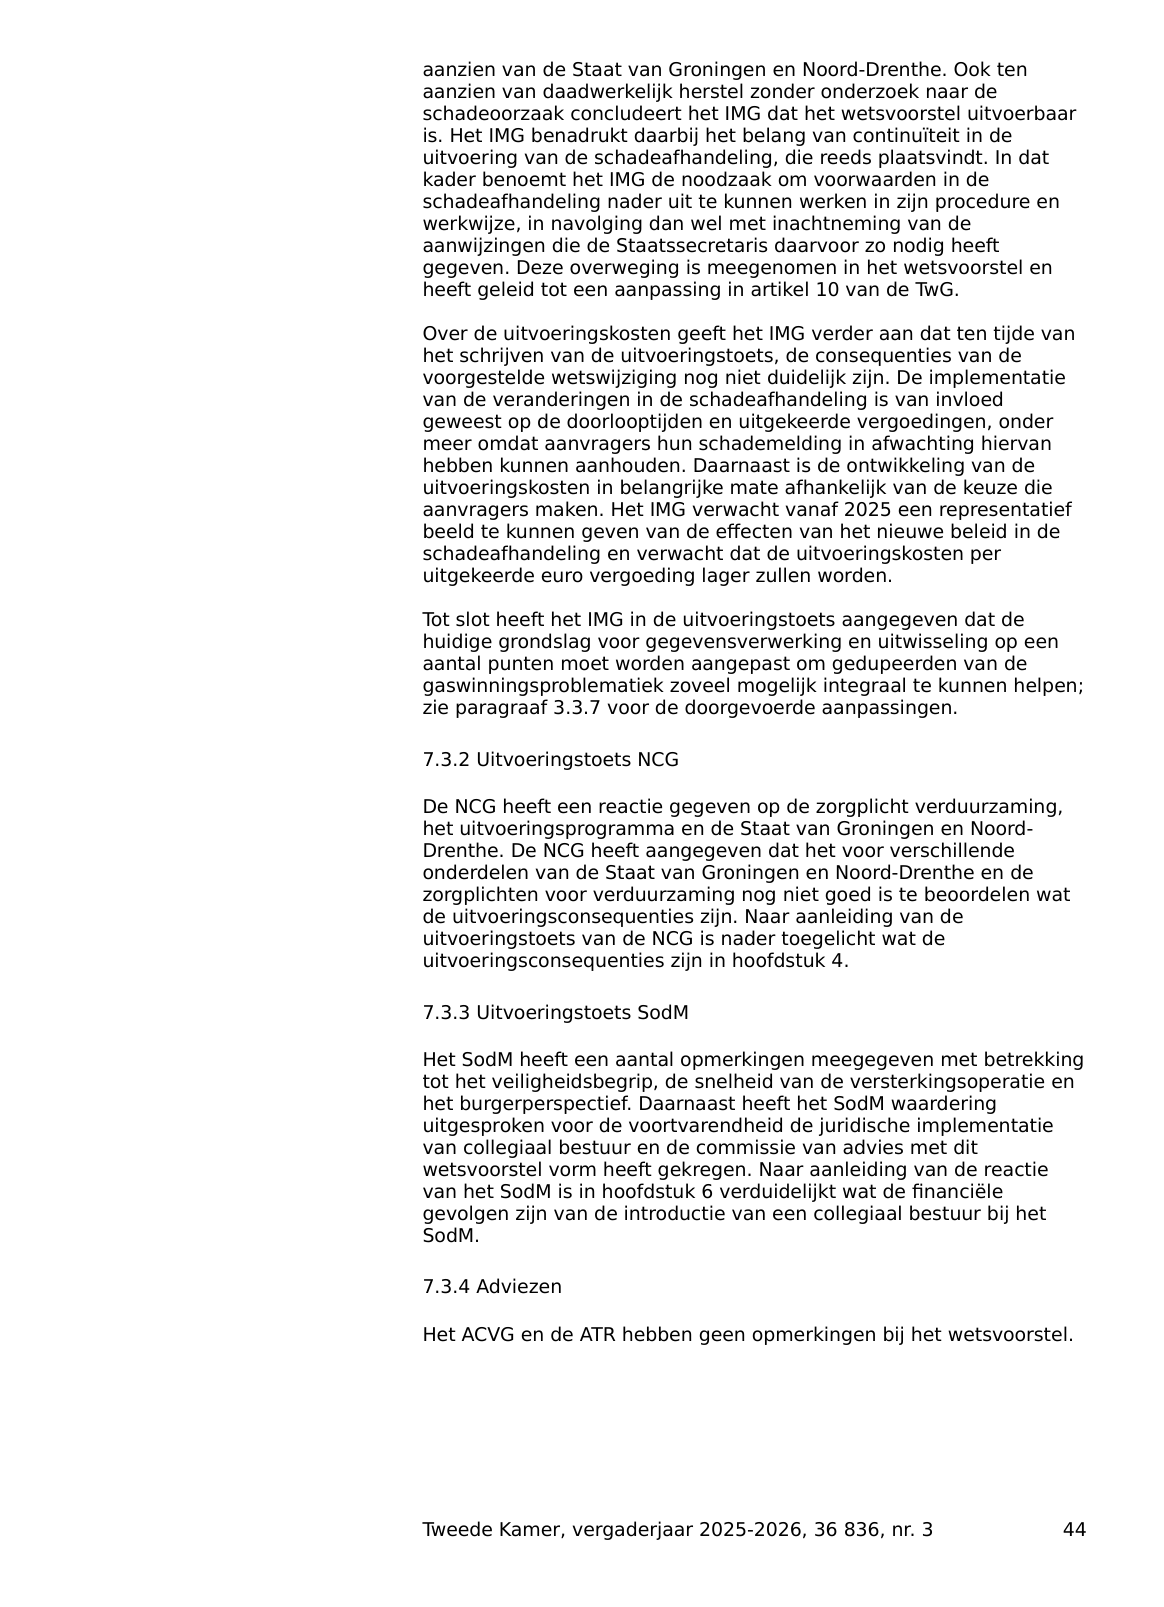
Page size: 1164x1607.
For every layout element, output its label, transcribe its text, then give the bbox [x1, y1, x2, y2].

subtitle 7.3.3 Uitvoeringstoets SodM [422, 1002, 1087, 1024]
subtitle 7.3.2 Uitvoeringstoets NCG [422, 749, 1087, 771]
subtitle 7.3.4 Adviezen [422, 1276, 1087, 1298]
text Tot slot heeft het IMG in de uitvoeringstoets aangegeven dat de huidige grondslag voor gegevensverwerking en uitwisseling op een aantal punten moet worden aangepast om gedupeerden van de gaswinningsproblematiek zoveel mogelijk integraal te kunnen helpen; zie paragraaf 3.3.7 voor de doorgevoerde aanpassingen. [422, 609, 1087, 719]
text aanzien van de Staat van Groningen en Noord-Drenthe. Ook ten aanzien van daadwerkelijk herstel zonder onderzoek naar de schadeoorzaak concludeert het IMG dat het wetsvoorstel uitvoerbaar is. Het IMG benadrukt daarbij het belang van continuïteit in de uitvoering van de schadeafhandeling, die reeds plaatsvindt. In dat kader benoemt het IMG de noodzaak om voorwaarden in de schadeafhandeling nader uit te kunnen werken in zijn procedure en werkwijze, in navolging dan wel met inachtneming van de aanwijzingen die de Staatssecretaris daarvoor zo nodig heeft gegeven. Deze overweging is meegenomen in het wetsvoorstel en heeft geleid tot een aanpassing in artikel 10 van de TwG. [422, 59, 1087, 301]
text Het SodM heeft een aantal opmerkingen meegegeven met betrekking tot het veiligheidsbegrip, de snelheid van de versterkingsoperatie en het burgerperspectief. Daarnaast heeft het SodM waardering uitgesproken voor de voortvarendheid de juridische implementatie van collegiaal bestuur en de commissie van advies met dit wetsvoorstel vorm heeft gekregen. Naar aanleiding van de reactie van het SodM is in hoofdstuk 6 verduidelijkt wat de financiële gevolgen zijn van de introductie van een collegiaal bestuur bij het SodM. [422, 1049, 1087, 1246]
text De NCG heeft een reactie gegeven op de zorgplicht verduurzaming, het uitvoeringsprogramma en de Staat van Groningen en Noord-Drenthe. De NCG heeft aangegeven dat het voor verschillende onderdelen van de Staat van Groningen en Noord-Drenthe en de zorgplichten voor verduurzaming nog niet goed is te beoordelen wat de uitvoeringsconsequenties zijn. Naar aanleiding van de uitvoeringstoets van de NCG is nader toegelicht wat de uitvoeringsconsequenties zijn in hoofdstuk 4. [422, 796, 1087, 972]
text Over de uitvoeringskosten geeft het IMG verder aan dat ten tijde van het schrijven van de uitvoeringstoets, de consequenties van de voorgestelde wetswijziging nog niet duidelijk zijn. De implementatie van de veranderingen in de schadeafhandeling is van invloed geweest op de doorlooptijden en uitgekeerde vergoedingen, onder meer omdat aanvragers hun schademelding in afwachting hiervan hebben kunnen aanhouden. Daarnaast is de ontwikkeling van de uitvoeringskosten in belangrijke mate afhankelijk van de keuze die aanvragers maken. Het IMG verwacht vanaf 2025 een representatief beeld te kunnen geven van de effecten van het nieuwe beleid in de schadeafhandeling en verwacht dat de uitvoeringskosten per uitgekeerde euro vergoeding lager zullen worden. [422, 323, 1087, 587]
text Het ACVG en de ATR hebben geen opmerkingen bij het wetsvoorstel. [422, 1323, 1087, 1345]
